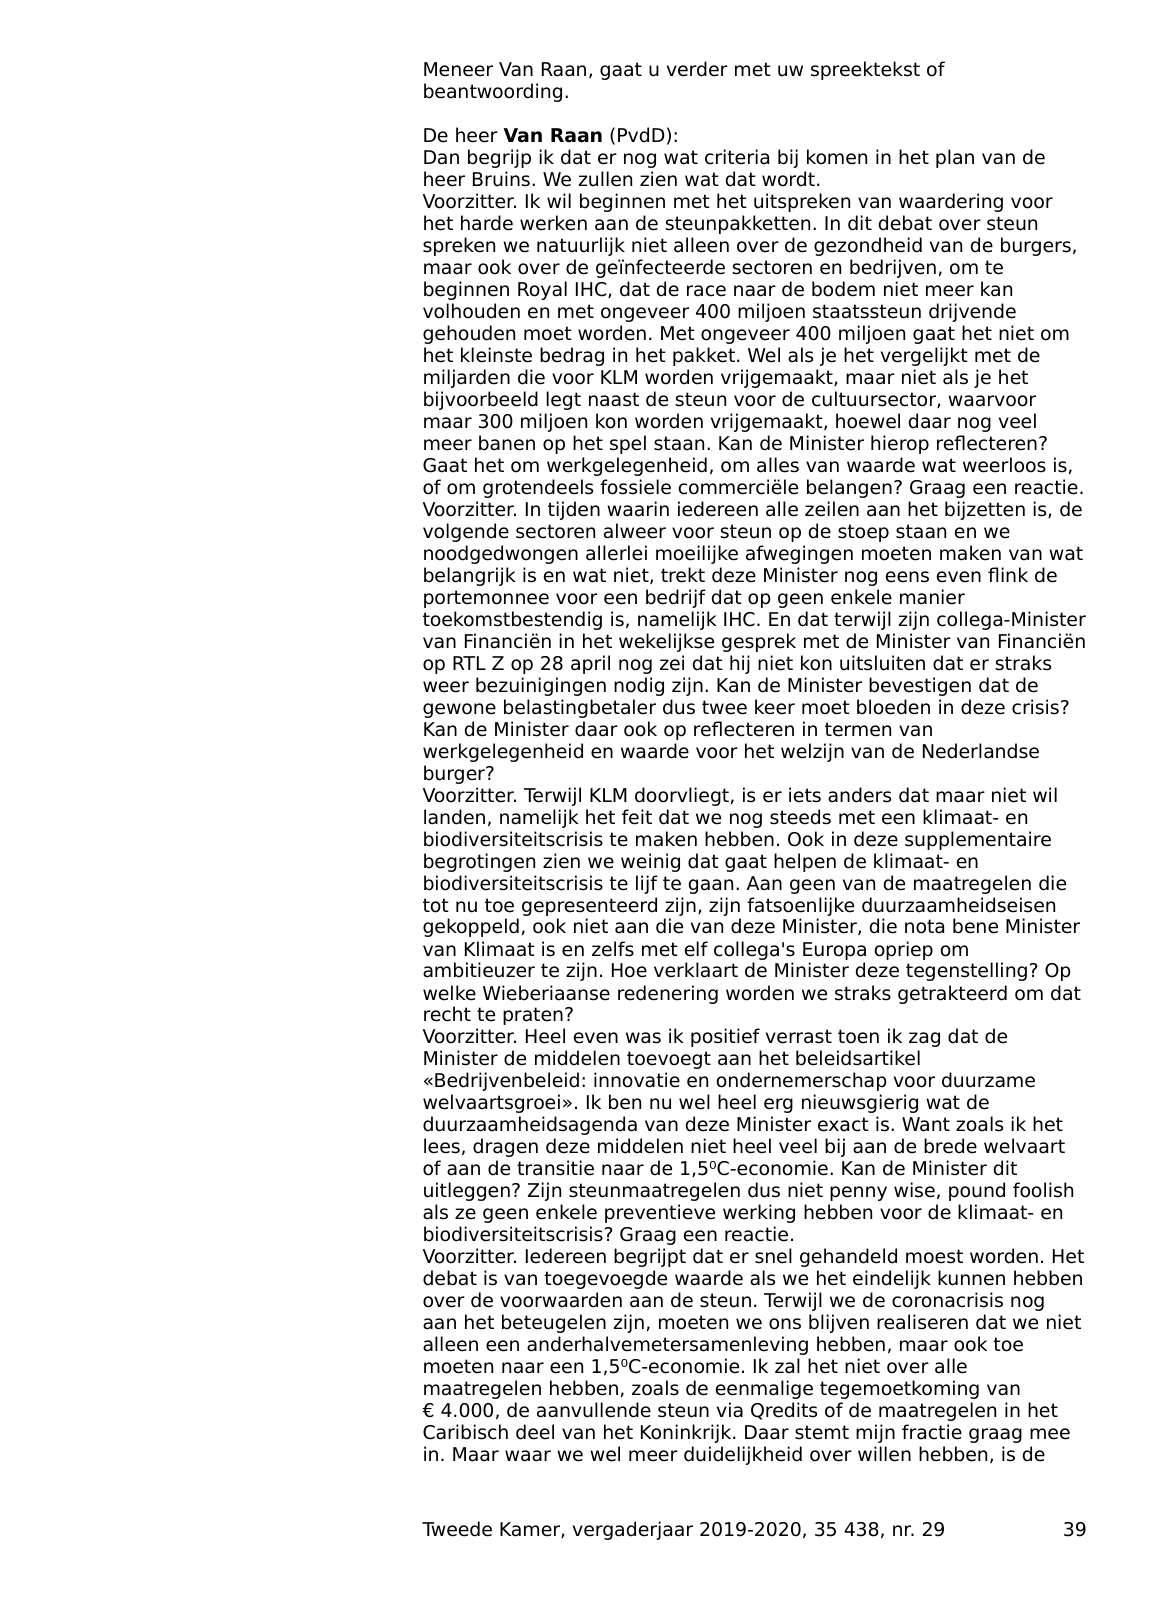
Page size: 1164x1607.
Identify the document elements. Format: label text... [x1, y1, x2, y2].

text Meneer Van Raan, gaat u verder met uw spreektekst of beantwoording. [422, 59, 1087, 103]
text Voorzitter. Ik wil beginnen met het uitspreken van waardering voor het harde werken aan de steunpakketten. In dit debat over steun spreken we natuurlijk niet alleen over de gezondheid van de burgers, maar ook over de geïnfecteerde sectoren en bedrijven, om te beginnen Royal IHC, dat de race naar de bodem niet meer kan volhouden en met ongeveer 400 miljoen staatssteun drijvende gehouden moet worden. Met ongeveer 400 miljoen gaat het niet om het kleinste bedrag in het pakket. Wel als je het vergelijkt met de miljarden die voor KLM worden vrijgemaakt, maar niet als je het bijvoorbeeld legt naast de steun voor de cultuursector, waarvoor maar 300 miljoen kon worden vrijgemaakt, hoewel daar nog veel meer banen op het spel staan. Kan de Minister hierop reflecteren? Gaat het om werkgelegenheid, om alles van waarde wat weerloos is, of om grotendeels fossiele commerciële belangen? Graag een reactie. [422, 191, 1087, 499]
text Voorzitter. Iedereen begrijpt dat er snel gehandeld moest worden. Het debat is van toegevoegde waarde als we het eindelijk kunnen hebben over de voorwaarden aan de steun. Terwijl we de coronacrisis nog aan het beteugelen zijn, moeten we ons blijven realiseren dat we niet alleen een anderhalvemetersamenleving hebben, maar ook toe moeten naar een 1,5⁰C-economie. Ik zal het niet over alle maatregelen hebben, zoals de eenmalige tegemoetkoming van € 4.000, de aanvullende steun via Qredits of de maatregelen in het Caribisch deel van het Koninkrijk. Daar stemt mijn fractie graag mee in. Maar waar we wel meer duidelijkheid over willen hebben, is de [422, 1246, 1087, 1466]
text Dan begrijp ik dat er nog wat criteria bij komen in het plan van de heer Bruins. We zullen zien wat dat wordt. [422, 147, 1087, 191]
text De heer Van Raan (PvdD): [422, 125, 1087, 147]
text Voorzitter. In tijden waarin iedereen alle zeilen aan het bijzetten is, de volgende sectoren alweer voor steun op de stoep staan en we noodgedwongen allerlei moeilijke afwegingen moeten maken van wat belangrijk is en wat niet, trekt deze Minister nog eens even flink de portemonnee voor een bedrijf dat op geen enkele manier toekomstbestendig is, namelijk IHC. En dat terwijl zijn collega-Minister van Financiën in het wekelijkse gesprek met de Minister van Financiën op RTL Z op 28 april nog zei dat hij niet kon uitsluiten dat er straks weer bezuinigingen nodig zijn. Kan de Minister bevestigen dat de gewone belastingbetaler dus twee keer moet bloeden in deze crisis? Kan de Minister daar ook op reflecteren in termen van werkgelegenheid en waarde voor het welzijn van de Nederlandse burger? [422, 499, 1087, 784]
text Voorzitter. Terwijl KLM doorvliegt, is er iets anders dat maar niet wil landen, namelijk het feit dat we nog steeds met een klimaat- en biodiversiteitscrisis te maken hebben. Ook in deze supplementaire begrotingen zien we weinig dat gaat helpen de klimaat- en biodiversiteitscrisis te lijf te gaan. Aan geen van de maatregelen die tot nu toe gepresenteerd zijn, zijn fatsoenlijke duurzaamheidseisen gekoppeld, ook niet aan die van deze Minister, die nota bene Minister van Klimaat is en zelfs met elf collega's Europa opriep om ambitieuzer te zijn. Hoe verklaart de Minister deze tegenstelling? Op welke Wieberiaanse redenering worden we straks getrakteerd om dat recht te praten? [422, 784, 1087, 1026]
text Voorzitter. Heel even was ik positief verrast toen ik zag dat de Minister de middelen toevoegt aan het beleidsartikel «Bedrijvenbeleid: innovatie en ondernemerschap voor duurzame welvaartsgroei». Ik ben nu wel heel erg nieuwsgierig wat de duurzaamheidsagenda van deze Minister exact is. Want zoals ik het lees, dragen deze middelen niet heel veel bij aan de brede welvaart of aan de transitie naar de 1,5⁰C-economie. Kan de Minister dit uitleggen? Zijn steunmaatregelen dus niet penny wise, pound foolish als ze geen enkele preventieve werking hebben voor de klimaat- en biodiversiteitscrisis? Graag een reactie. [422, 1026, 1087, 1246]
